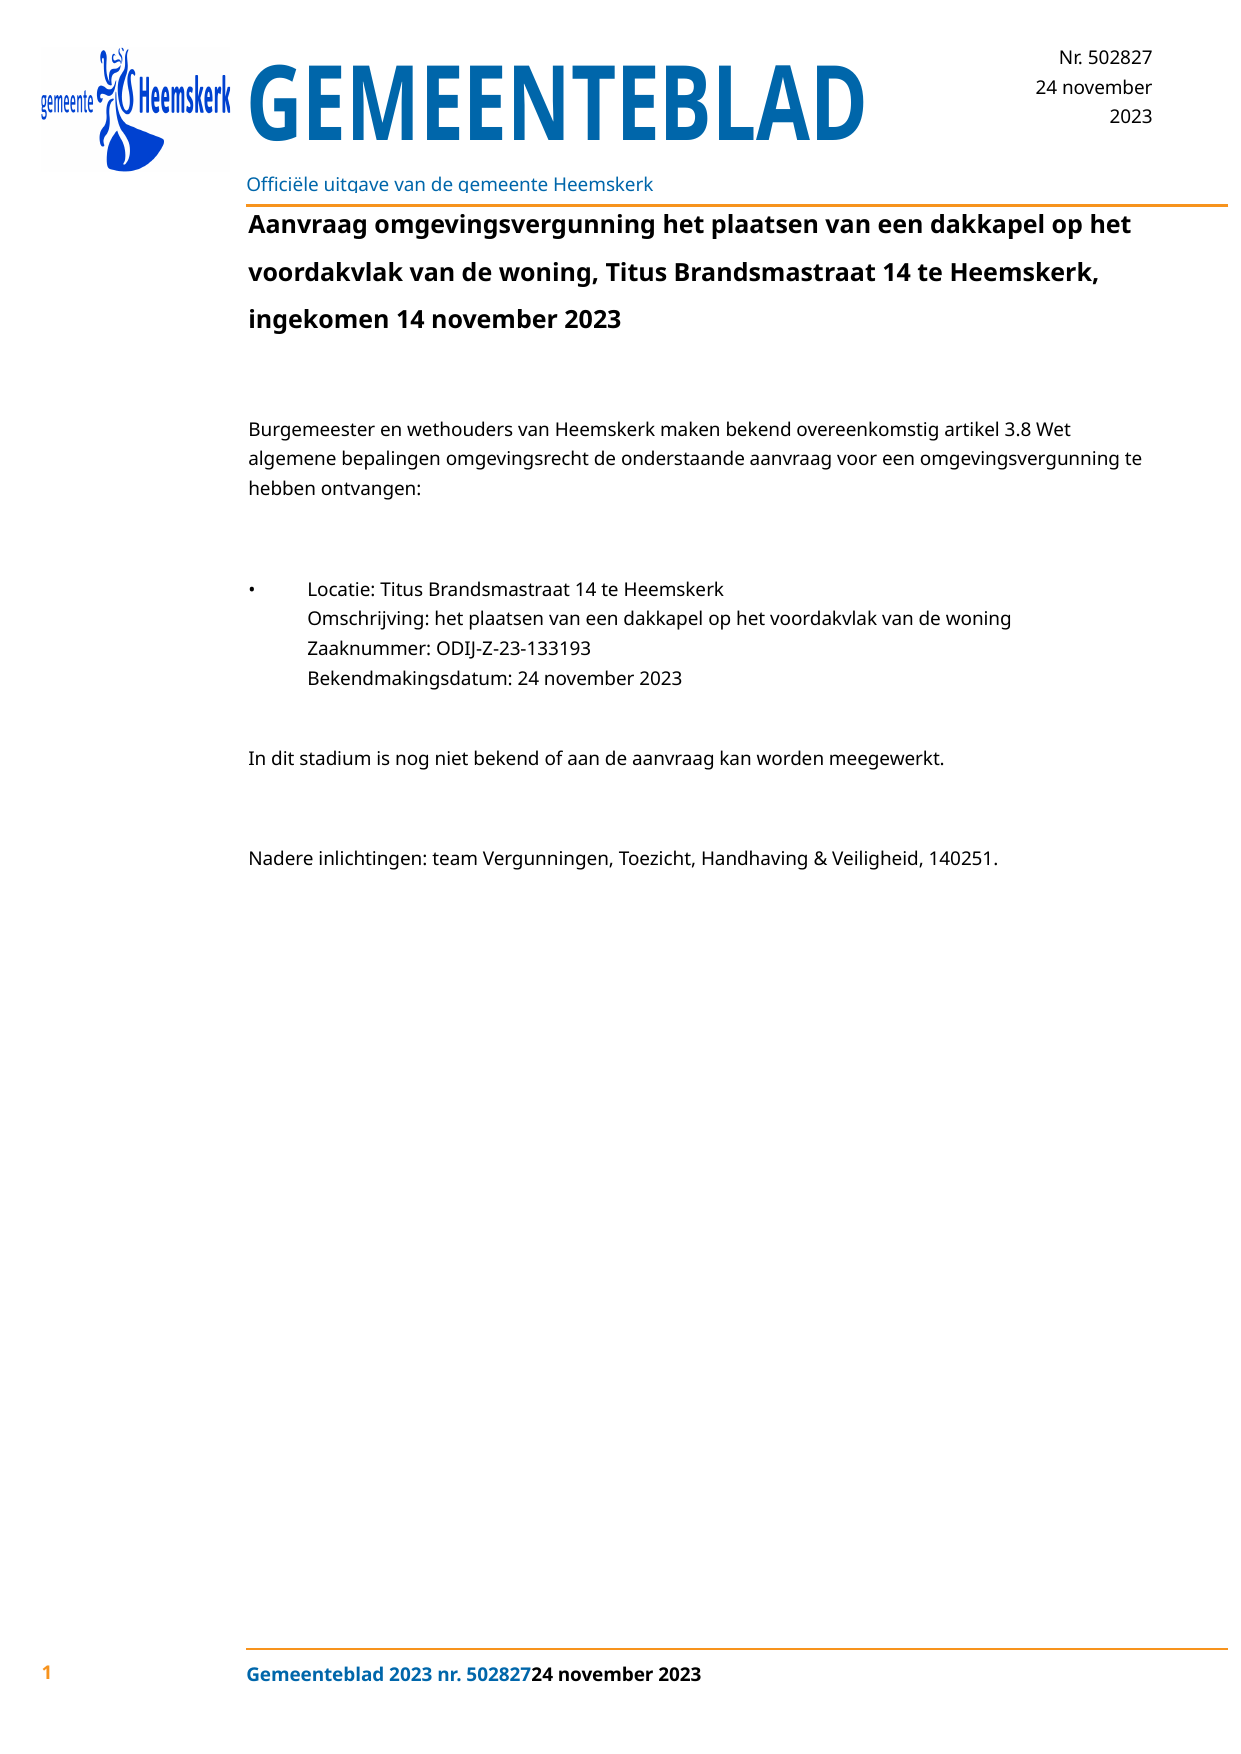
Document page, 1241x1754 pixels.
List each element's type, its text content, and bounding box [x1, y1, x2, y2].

text Aanvraag omgevingsvergunning het plaatsen van een dakkapel op het voordakvlak van de woning, Titus Brandsmastraat 14 te Heemskerk, ingekomen 14 november 2023 [248, 207, 1152, 336]
list Bekendmakingsdatum: 24 november 2023 [248, 665, 1152, 690]
text Nadere inlichtingen: team Vergunningen, Toezicht, Handhaving & Veiligheid, 140251. [248, 846, 1152, 871]
picture [41, 47, 231, 172]
list Locatie: Titus Brandsmastraat 14 te Heemskerk [248, 576, 1152, 602]
list Zaaknummer: ODIJ-Z-23-133193 [248, 635, 1152, 661]
list Omschrijving: het plaatsen van een dakkapel op het voordakvlak van de woning [248, 606, 1152, 631]
text In dit stadium is nog niet bekend of aan de aanvraag kan worden meegewerkt. [248, 745, 1152, 770]
text Burgemeester en wethouders van Heemskerk maken bekend overeenkomstig artikel 3.8 Wet algemene bepalingen omgevingsrecht de onderstaande aanvraag voor een omgevingsvergunning te hebben ontvangen: [248, 416, 1152, 501]
